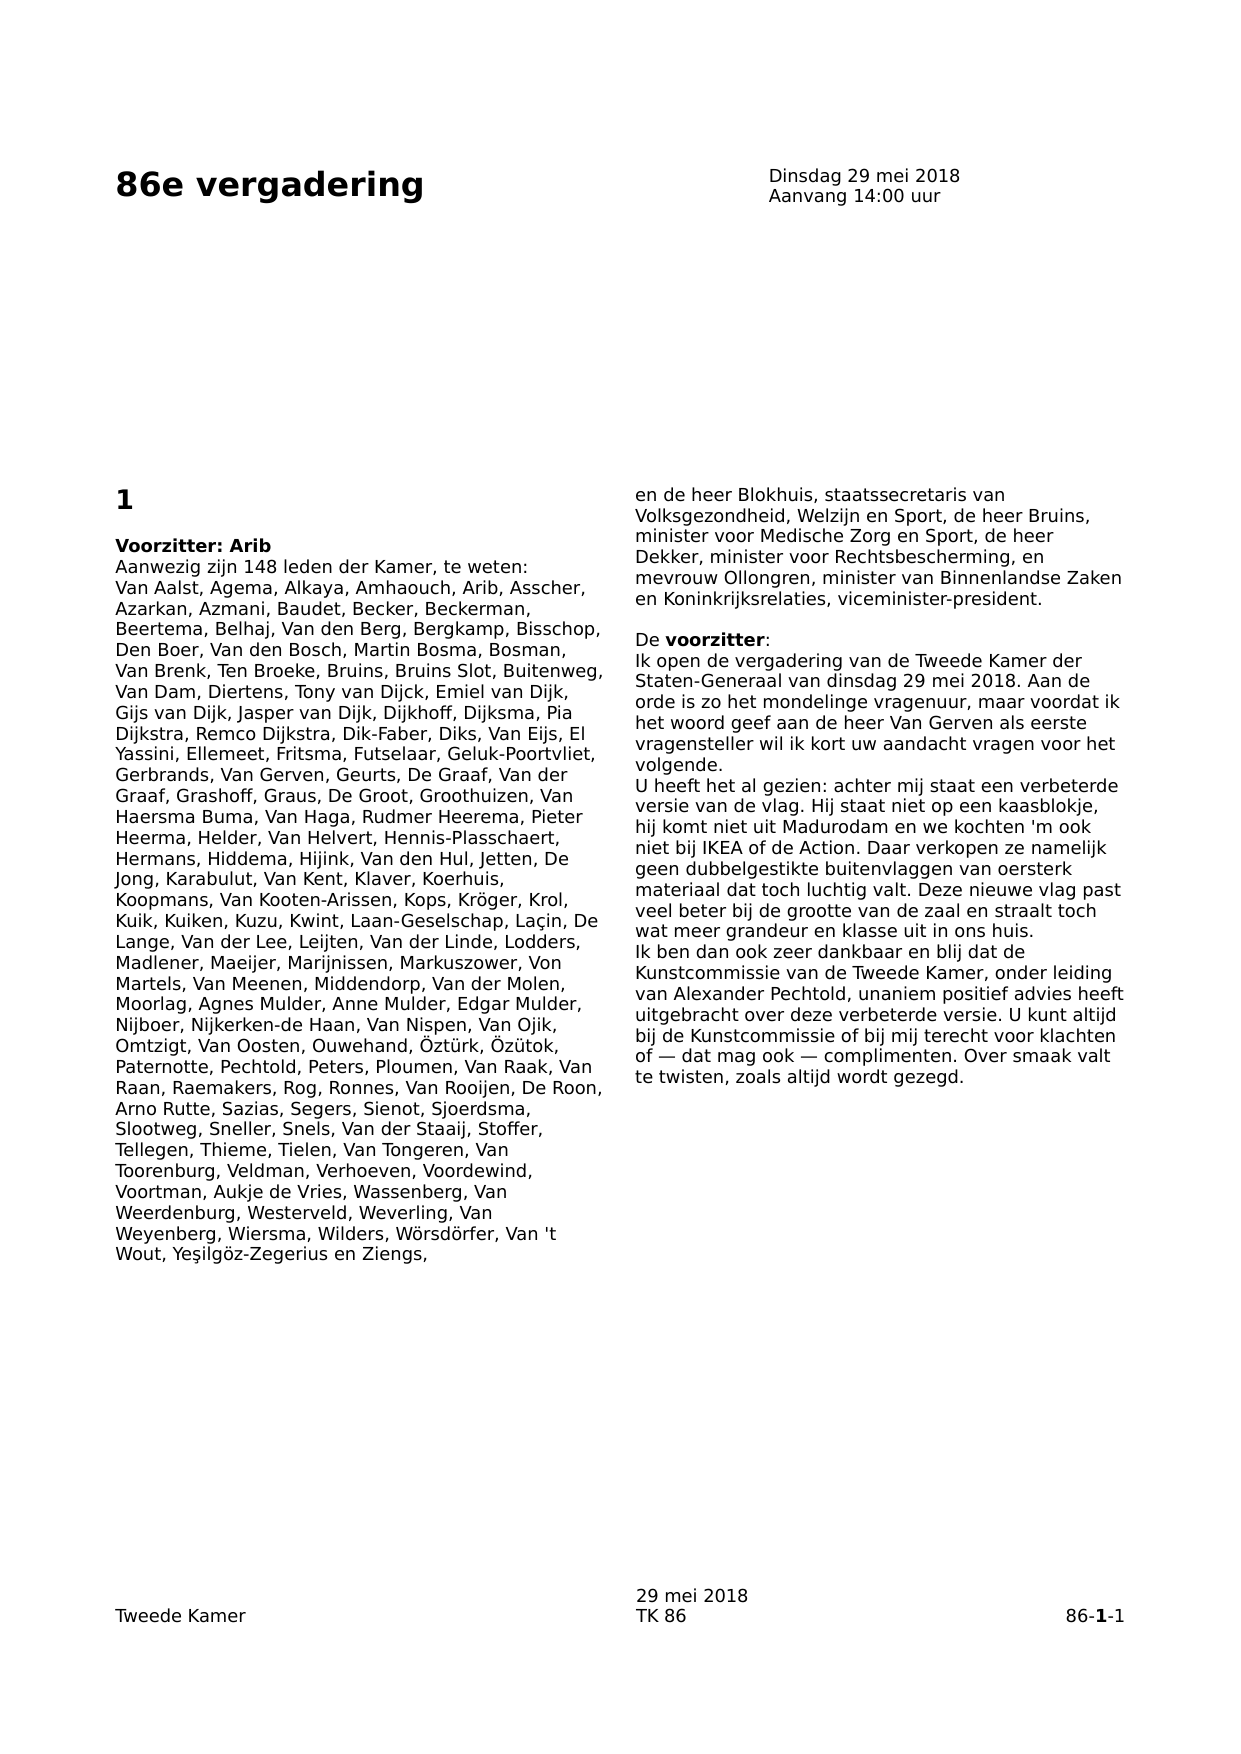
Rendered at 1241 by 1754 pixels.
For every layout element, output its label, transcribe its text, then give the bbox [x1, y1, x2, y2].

text U heeft het al gezien: achter mij staat een verbeterde versie van de vlag. Hij staat niet op een kaasblokje, hij komt niet uit Madurodam en we kochten 'm ook niet bij IKEA of de Action. Daar verkopen ze namelijk geen dubbelgestikte buitenvlaggen van oersterk materiaal dat toch luchtig valt. Deze nieuwe vlag past veel beter bij de grootte van de zaal en straalt toch wat meer grandeur en klasse uit in ons huis. [635, 775, 1125, 942]
text Ik open de vergadering van de Tweede Kamer der Staten-Generaal van dinsdag 29 mei 2018. Aan de orde is zo het mondelinge vragenuur, maar voordat ik het woord geef aan de heer Van Gerven als eerste vragensteller wil ik kort uw aandacht vragen voor het volgende. [635, 650, 1125, 775]
text en de heer Blokhuis, staatssecretaris van Volksgezondheid, Welzijn en Sport, de heer Bruins, minister voor Medische Zorg en Sport, de heer Dekker, minister voor Rechtsbescherming, en mevrouw Ollongren, minister van Binnenlandse Zaken en Koninkrijksrelaties, viceminister-president. [635, 484, 1125, 609]
text Ik ben dan ook zeer dankbaar en blij dat de Kunstcommissie van de Tweede Kamer, onder leiding van Alexander Pechtold, unaniem positief advies heeft uitgebracht over deze verbeterde versie. U kunt altijd bij de Kunstcommissie of bij mij terecht voor klachten of — dat mag ook — complimenten. Over smaak valt te twisten, zoals altijd wordt gezegd. [635, 942, 1125, 1088]
text Voorzitter: Arib [115, 536, 605, 557]
text De voorzitter: [635, 629, 1125, 650]
title 1 [115, 484, 605, 516]
table_header 86e vergadering [115, 165, 768, 207]
table_header Dinsdag 29 mei 2018 [769, 165, 1125, 186]
table_cell Aanvang 14:00 uur [769, 186, 1125, 207]
text Aanwezig zijn 148 leden der Kamer, te weten: [115, 557, 605, 577]
text Van Aalst, Agema, Alkaya, Amhaouch, Arib, Asscher, Azarkan, Azmani, Baudet, Becker, Beckerman, Beertema, Belhaj, Van den Berg, Bergkamp, Bisschop, Den Boer, Van den Bosch, Martin Bosma, Bosman, Van Brenk, Ten Broeke, Bruins, Bruins Slot, Buitenweg, Van Dam, Diertens, Tony van Dijck, Emiel van Dijk, Gijs van Dijk, Jasper van Dijk, Dijkhoff, Dijksma, Pia Dijkstra, Remco Dijkstra, Dik-Faber, Diks, Van Eijs, El Yassini, Ellemeet, Fritsma, Futselaar, Geluk-Poortvliet, Gerbrands, Van Gerven, Geurts, De Graaf, Van der Graaf, Grashoff, Graus, De Groot, Groothuizen, Van Haersma Buma, Van Haga, Rudmer Heerema, Pieter Heerma, Helder, Van Helvert, Hennis-Plasschaert, Hermans, Hiddema, Hijink, Van den Hul, Jetten, De Jong, Karabulut, Van Kent, Klaver, Koerhuis, Koopmans, Van Kooten-Arissen, Kops, Kröger, Krol, Kuik, Kuiken, Kuzu, Kwint, Laan-Geselschap, Laçin, De Lange, Van der Lee, Leijten, Van der Linde, Lodders, Madlener, Maeijer, Marijnissen, Markuszower, Von Martels, Van Meenen, Middendorp, Van der Molen, Moorlag, Agnes Mulder, Anne Mulder, Edgar Mulder, Nijboer, Nijkerken-de Haan, Van Nispen, Van Ojik, Omtzigt, Van Oosten, Ouwehand, Öztürk, Özütok, Paternotte, Pechtold, Peters, Ploumen, Van Raak, Van Raan, Raemakers, Rog, Ronnes, Van Rooijen, De Roon, Arno Rutte, Sazias, Segers, Sienot, Sjoerdsma, Slootweg, Sneller, Snels, Van der Staaij, Stoffer, Tellegen, Thieme, Tielen, Van Tongeren, Van Toorenburg, Veldman, Verhoeven, Voordewind, Voortman, Aukje de Vries, Wassenberg, Van Weerdenburg, Westerveld, Weverling, Van Weyenberg, Wiersma, Wilders, Wörsdörfer, Van 't Wout, Yeşilgöz-Zegerius en Ziengs, [115, 577, 605, 1265]
